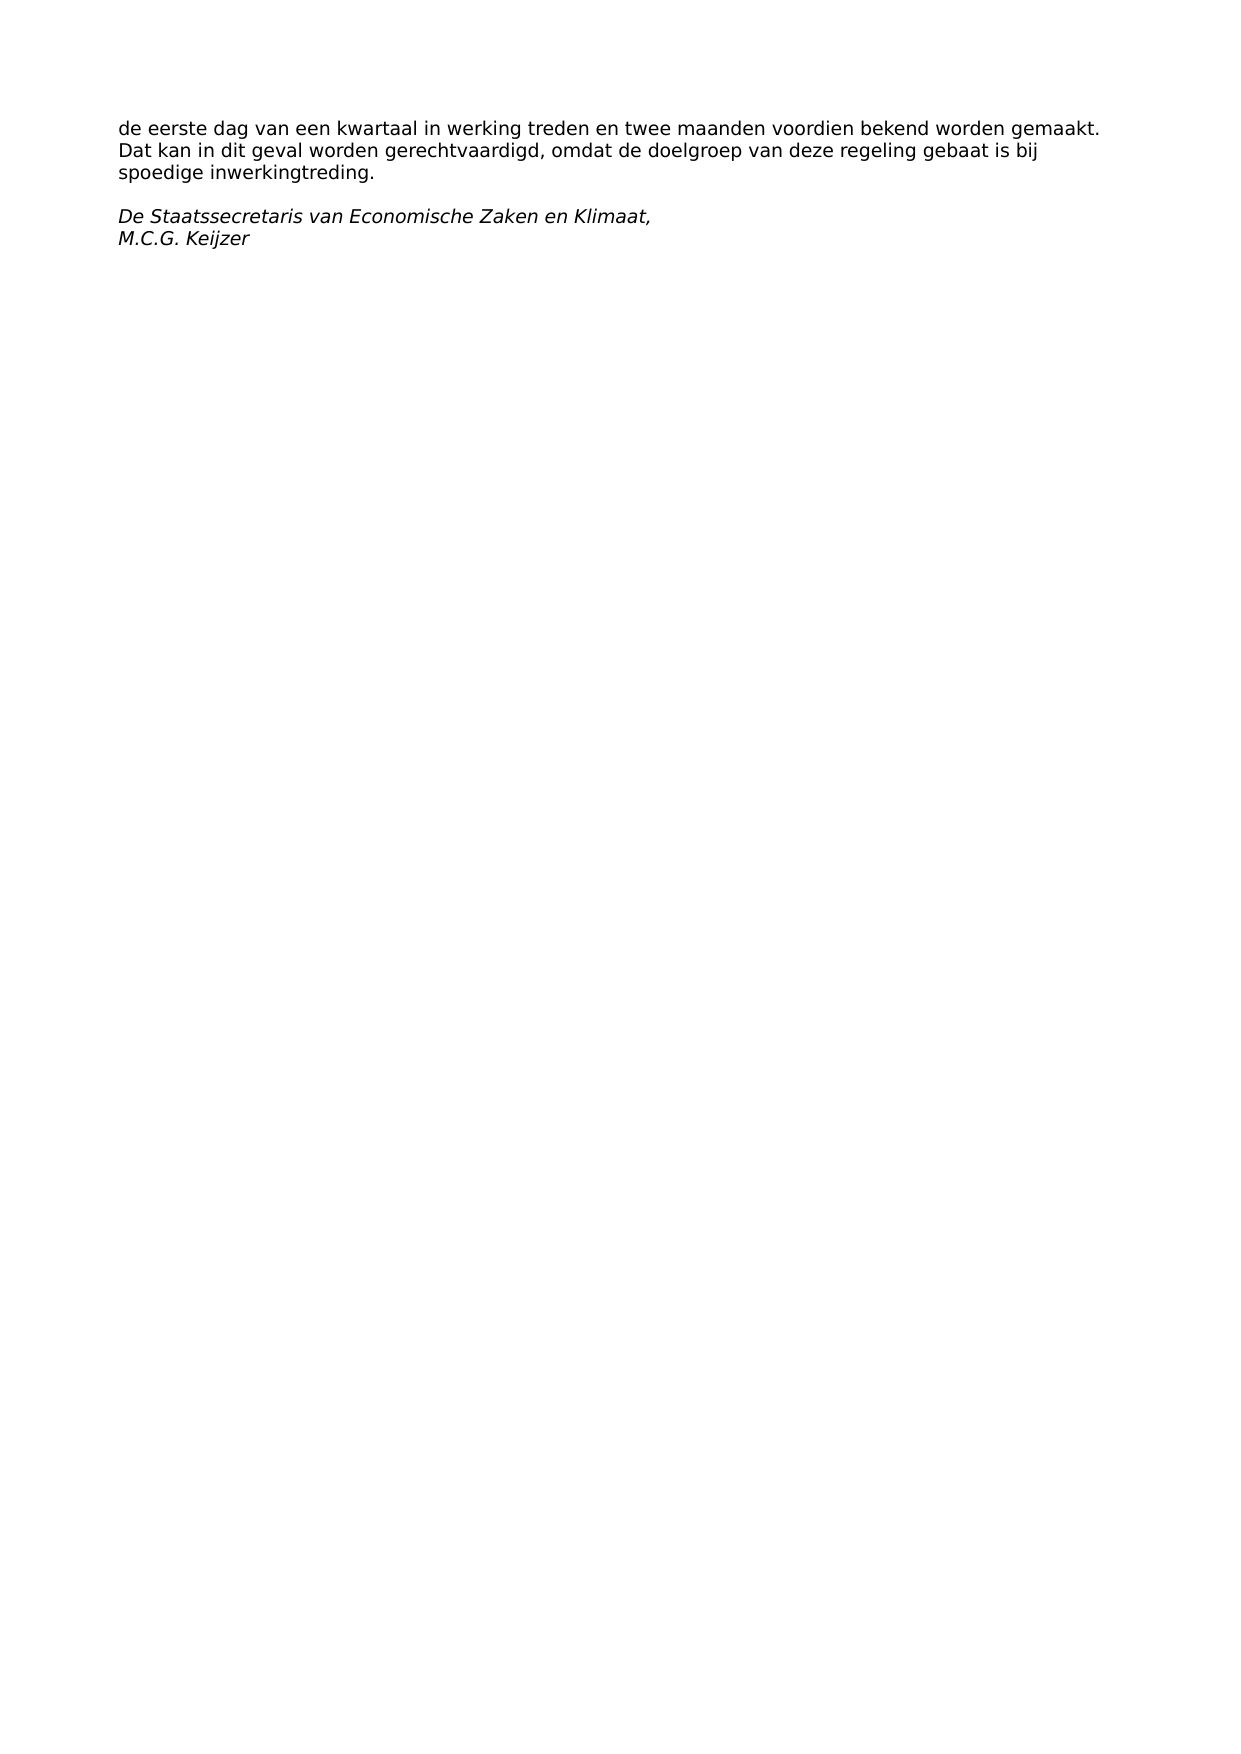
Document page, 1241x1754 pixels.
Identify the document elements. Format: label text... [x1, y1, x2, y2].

text de eerste dag van een kwartaal in werking treden en twee maanden voordien bekend worden gemaakt. Dat kan in dit geval worden gerechtvaardigd, omdat de doelgroep van deze regeling gebaat is bij spoedige inwerkingtreding. [118, 118, 1122, 184]
text De Staatssecretaris van Economische Zaken en Klimaat, M.C.G. Keijzer [118, 206, 1122, 250]
